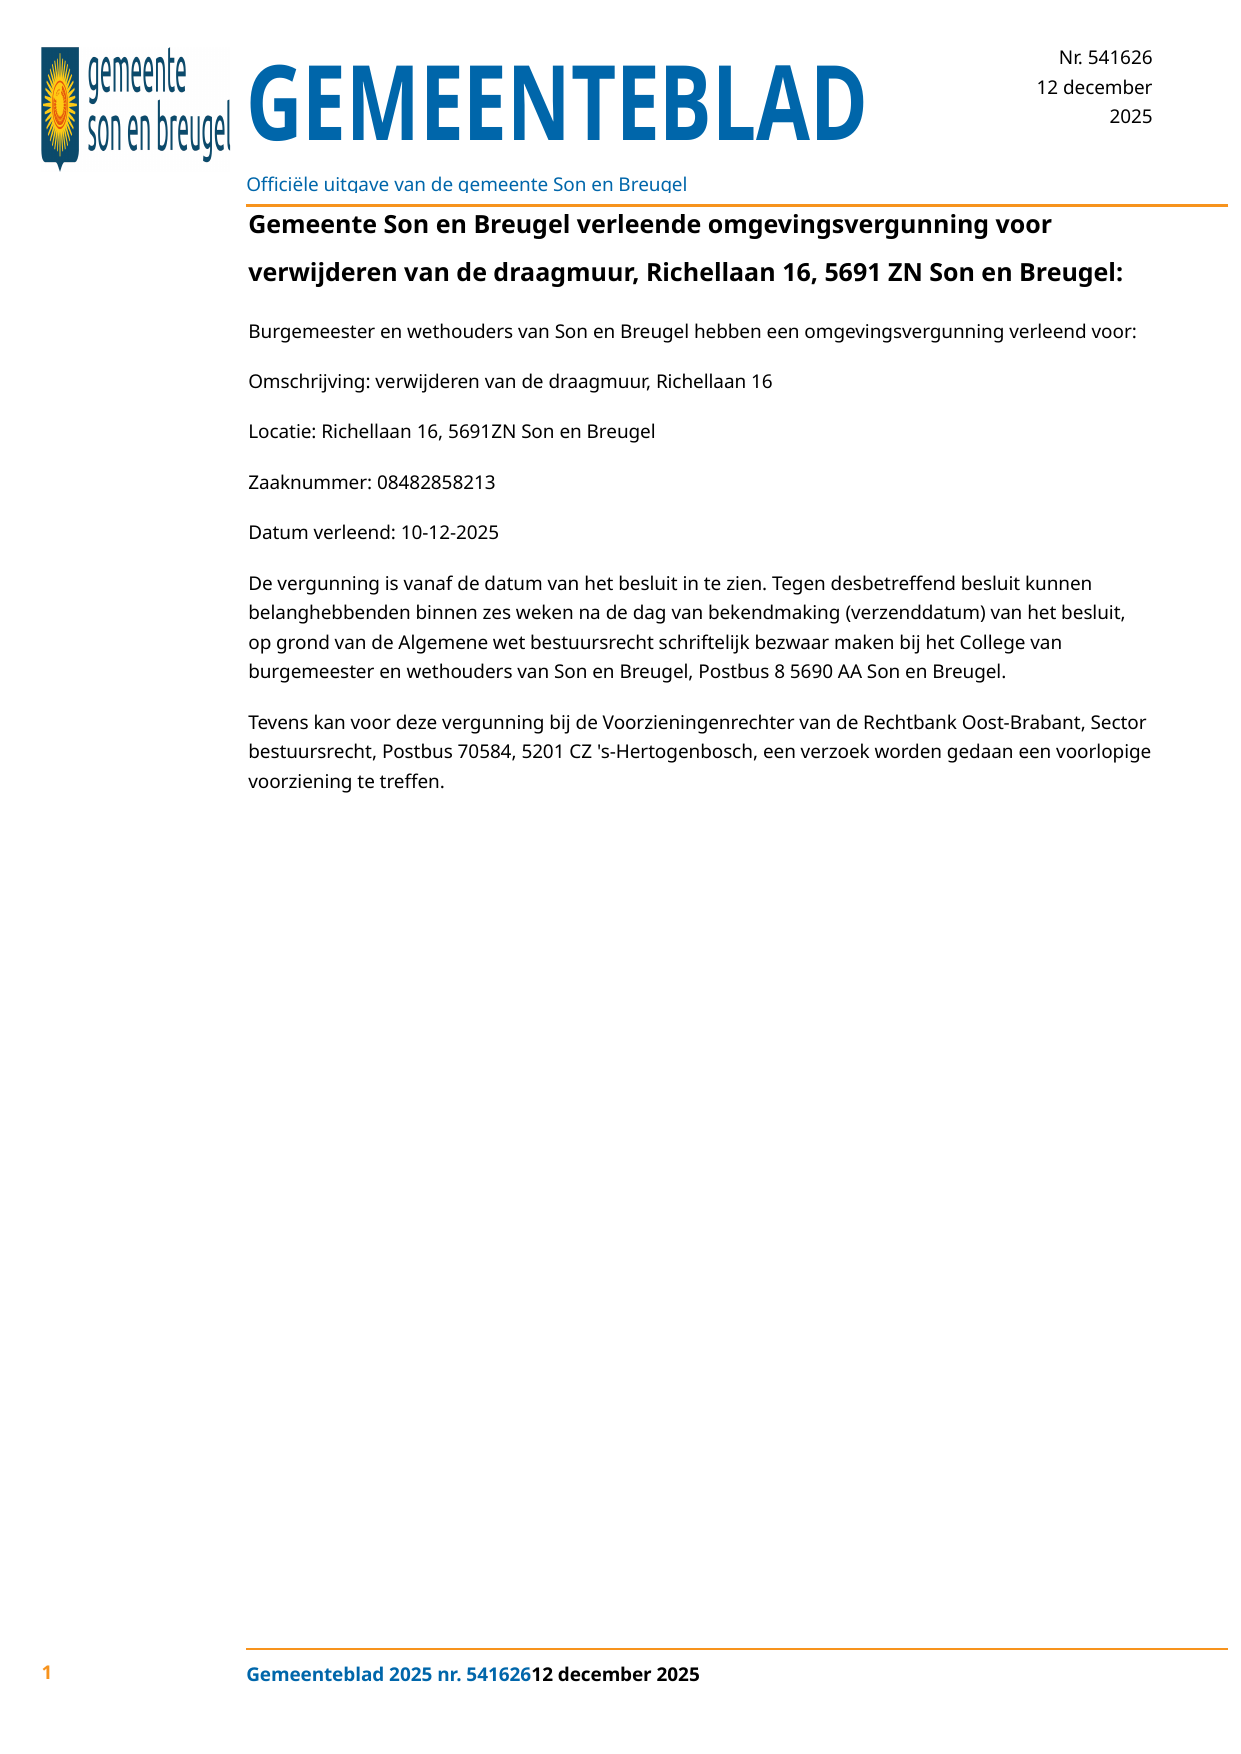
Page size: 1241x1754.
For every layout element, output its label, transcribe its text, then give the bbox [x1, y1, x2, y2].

picture [41, 47, 231, 172]
text Locatie: Richellaan 16, 5691ZN Son en Breugel [248, 419, 1152, 444]
text Datum verleend: 10-12-2025 [248, 519, 1152, 545]
text Omschrijving: verwijderen van de draagmuur, Richellaan 16 [248, 368, 1152, 394]
text Tevens kan voor deze vergunning bij de Voorzieningenrechter van de Rechtbank Oost-Brabant, Sector bestuursrecht, Postbus 70584, 5201 CZ 's-Hertogenbosch, een verzoek worden gedaan een voorlopige voorziening te treffen. [248, 709, 1152, 794]
text Zaaknummer: 08482858213 [248, 469, 1152, 495]
text Burgemeester en wethouders van Son en Breugel hebben een omgevingsvergunning verleend voor: [248, 318, 1152, 344]
text De vergunning is vanaf de datum van het besluit in te zien. Tegen desbetreffend besluit kunnen belanghebbenden binnen zes weken na de dag van bekendmaking (verzenddatum) van het besluit, op grond van de Algemene wet bestuursrecht schriftelijk bezwaar maken bij het College van burgemeester en wethouders van Son en Breugel, Postbus 8 5690 AA Son en Breugel. [248, 570, 1152, 684]
text Gemeente Son en Breugel verleende omgevingsvergunning voor verwijderen van de draagmuur, Richellaan 16, 5691 ZN Son en Breugel: [248, 207, 1152, 288]
